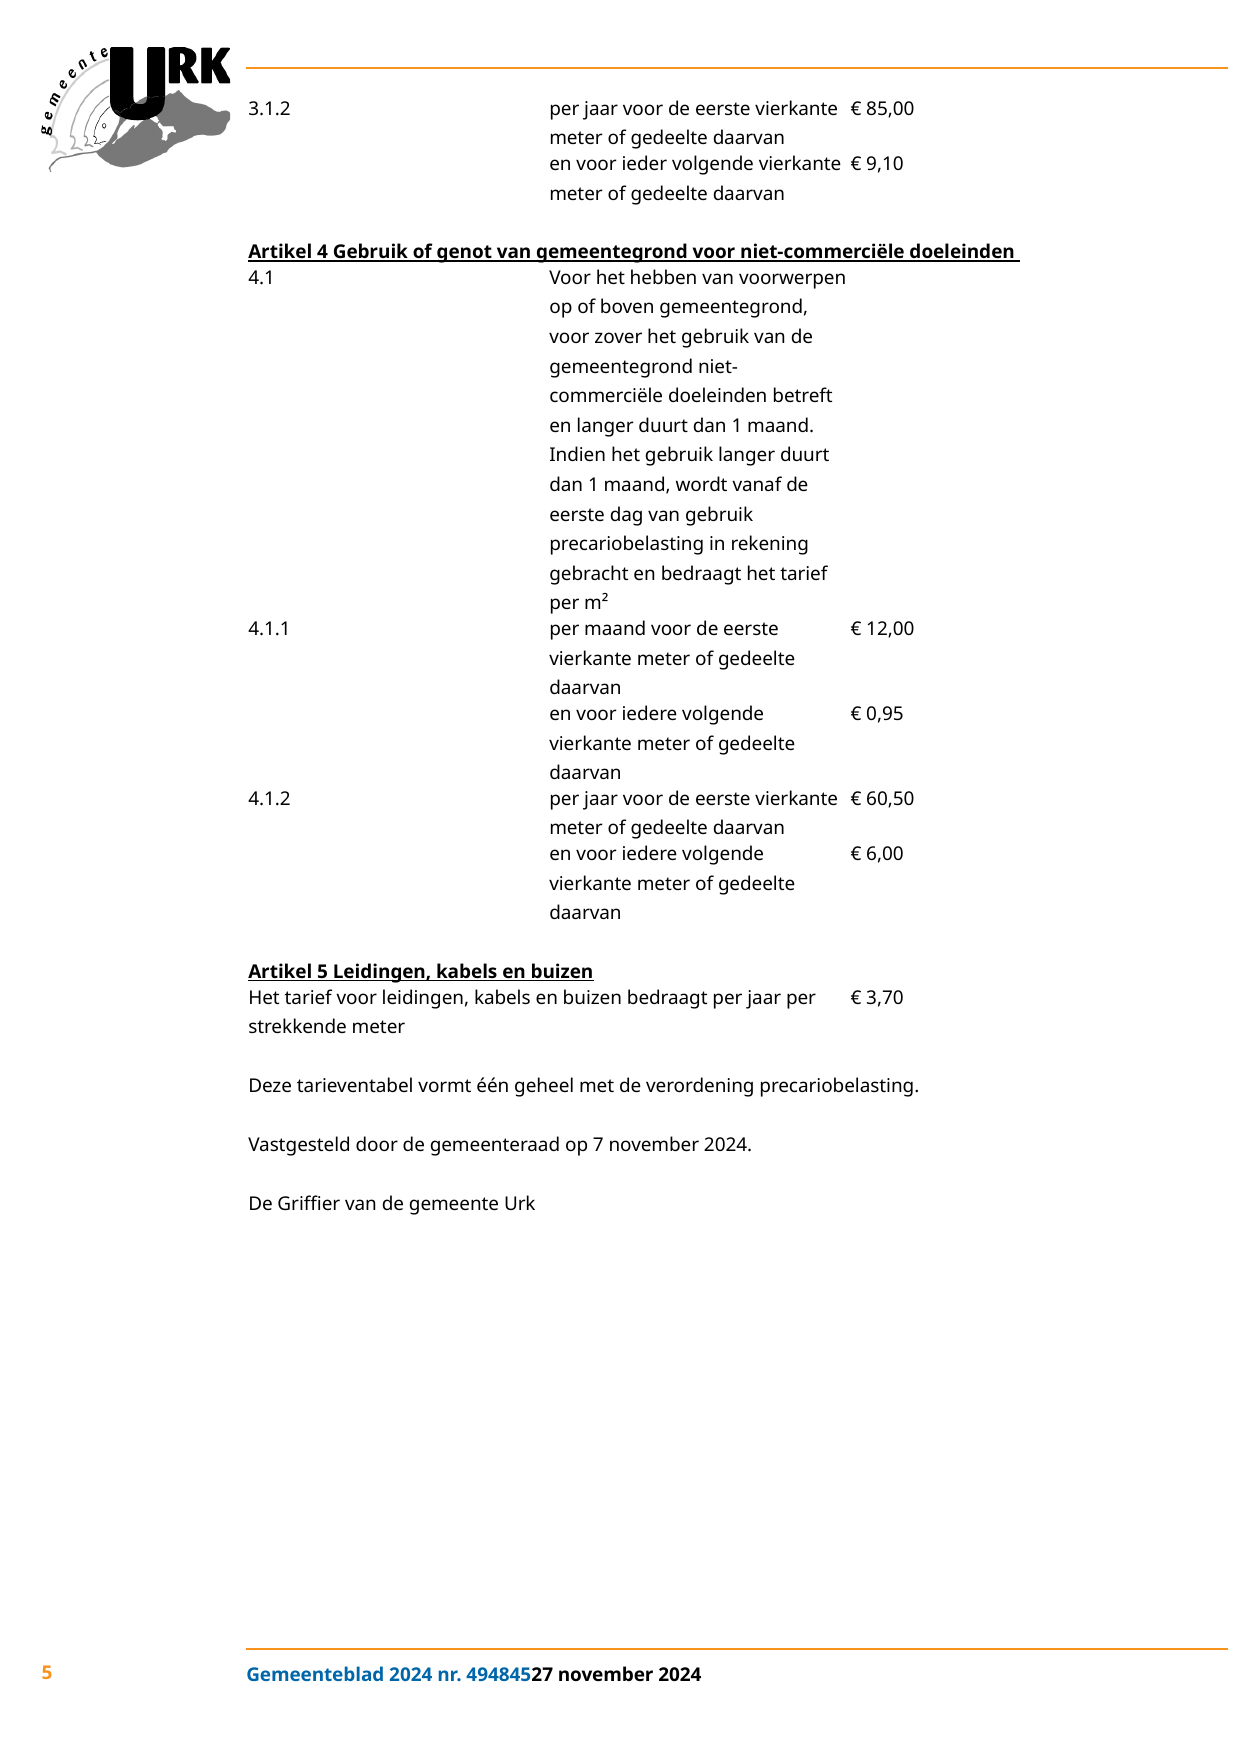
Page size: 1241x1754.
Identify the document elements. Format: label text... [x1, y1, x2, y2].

table_cell [248, 150, 549, 205]
table_cell [248, 700, 549, 785]
table_cell € 9,10 [850, 150, 1152, 205]
table_header Artikel 4 Gebruik of genot van gemeentegrond voor niet-commerciële doeleinden [248, 238, 1152, 264]
table_cell per jaar voor de eerste vierkante meter of gedeelte daarvan [549, 95, 850, 150]
picture [41, 47, 231, 172]
table_cell € 85,00 [850, 95, 1152, 150]
table_cell Het tarief voor leidingen, kabels en buizen bedraagt per jaar per strekkende meter [248, 984, 850, 1039]
table_cell 3.1.2 [248, 95, 549, 150]
table_cell per jaar voor de eerste vierkante meter of gedeelte daarvan [549, 785, 850, 840]
table_cell € 12,00 [850, 615, 1152, 700]
table_cell € 6,00 [850, 840, 1152, 925]
text Deze tarieventabel vormt één geheel met de verordening precariobelasting. [248, 1072, 1152, 1098]
table_cell € 60,50 [850, 785, 1152, 840]
table_cell 4.1 [248, 264, 549, 615]
text Vastgesteld door de gemeenteraad op 7 november 2024. [248, 1131, 1152, 1157]
text De Griffier van de gemeente Urk [248, 1190, 1152, 1216]
table_cell en voor iedere volgende vierkante meter of gedeelte daarvan [549, 840, 850, 925]
table_cell 4.1.1 [248, 615, 549, 700]
table_cell per maand voor de eerste vierkante meter of gedeelte daarvan [549, 615, 850, 700]
table_cell en voor iedere volgende vierkante meter of gedeelte daarvan [549, 700, 850, 785]
table_cell [850, 264, 1152, 615]
table_cell en voor ieder volgende vierkante meter of gedeelte daarvan [549, 150, 850, 205]
table_cell € 3,70 [850, 984, 1152, 1039]
table_cell € 0,95 [850, 700, 1152, 785]
table_cell 4.1.2 [248, 785, 549, 840]
table_cell [248, 840, 549, 925]
table_cell Voor het hebben van voorwerpen op of boven gemeentegrond, voor zover het gebruik van de gemeentegrond niet-commerciële doeleinden betreft en langer duurt dan 1 maand. Indien het gebruik langer duurt dan 1 maand, wordt vanaf de eerste dag van gebruik precariobelasting in rekening gebracht en bedraagt het tarief per m² [549, 264, 850, 615]
table_header Artikel 5 Leidingen, kabels en buizen [248, 958, 1152, 984]
